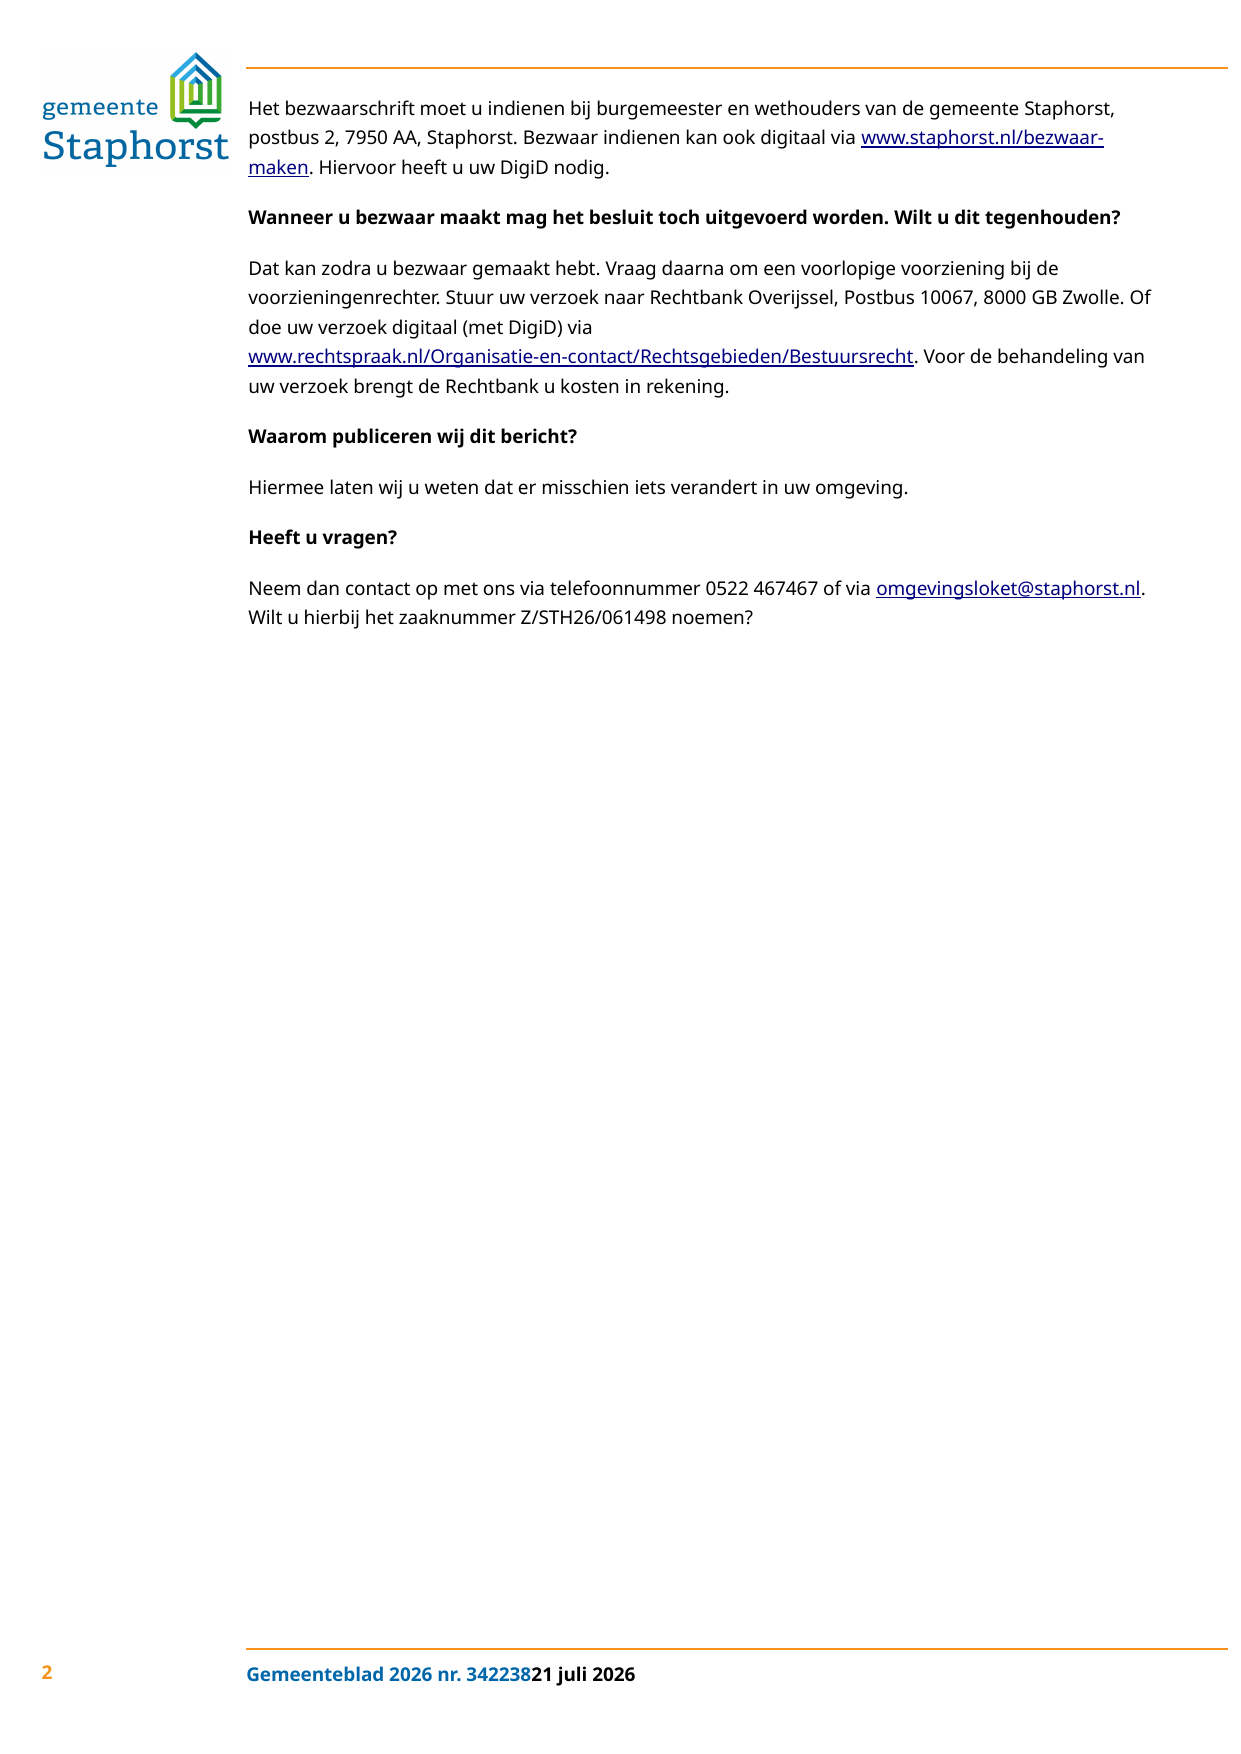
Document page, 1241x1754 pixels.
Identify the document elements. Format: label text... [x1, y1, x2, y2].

picture [41, 47, 231, 172]
text Neem dan contact op met ons via telefoonnummer 0522 467467 of via omgevingsloket@staphorst.nl. Wilt u hierbij het zaaknummer Z/STH26/061498 noemen? [248, 575, 1152, 630]
text Hiermee laten wij u weten dat er misschien iets verandert in uw omgeving. [248, 474, 1152, 500]
text Heeft u vragen? [248, 524, 1152, 550]
text Het bezwaarschrift moet u indienen bij burgemeester en wethouders van de gemeente Staphorst, postbus 2, 7950 AA, Staphorst. Bezwaar indienen kan ook digitaal via www.staphorst.nl/bezwaar-maken. Hiervoor heeft u uw DigiD nodig. [248, 95, 1152, 180]
text Wanneer u bezwaar maakt mag het besluit toch uitgevoerd worden. Wilt u dit tegenhouden? [248, 204, 1152, 230]
text Waarom publiceren wij dit bericht? [248, 423, 1152, 449]
text Dat kan zodra u bezwaar gemaakt hebt. Vraag daarna om een voorlopige voorziening bij de voorzieningenrechter. Stuur uw verzoek naar Rechtbank Overijssel, Postbus 10067, 8000 GB Zwolle. Of doe uw verzoek digitaal (met DigiD) via www.rechtspraak.nl/Organisatie-en-contact/Rechtsgebieden/Bestuursrecht. Voor de behandeling van uw verzoek brengt de Rechtbank u kosten in rekening. [248, 255, 1152, 399]
